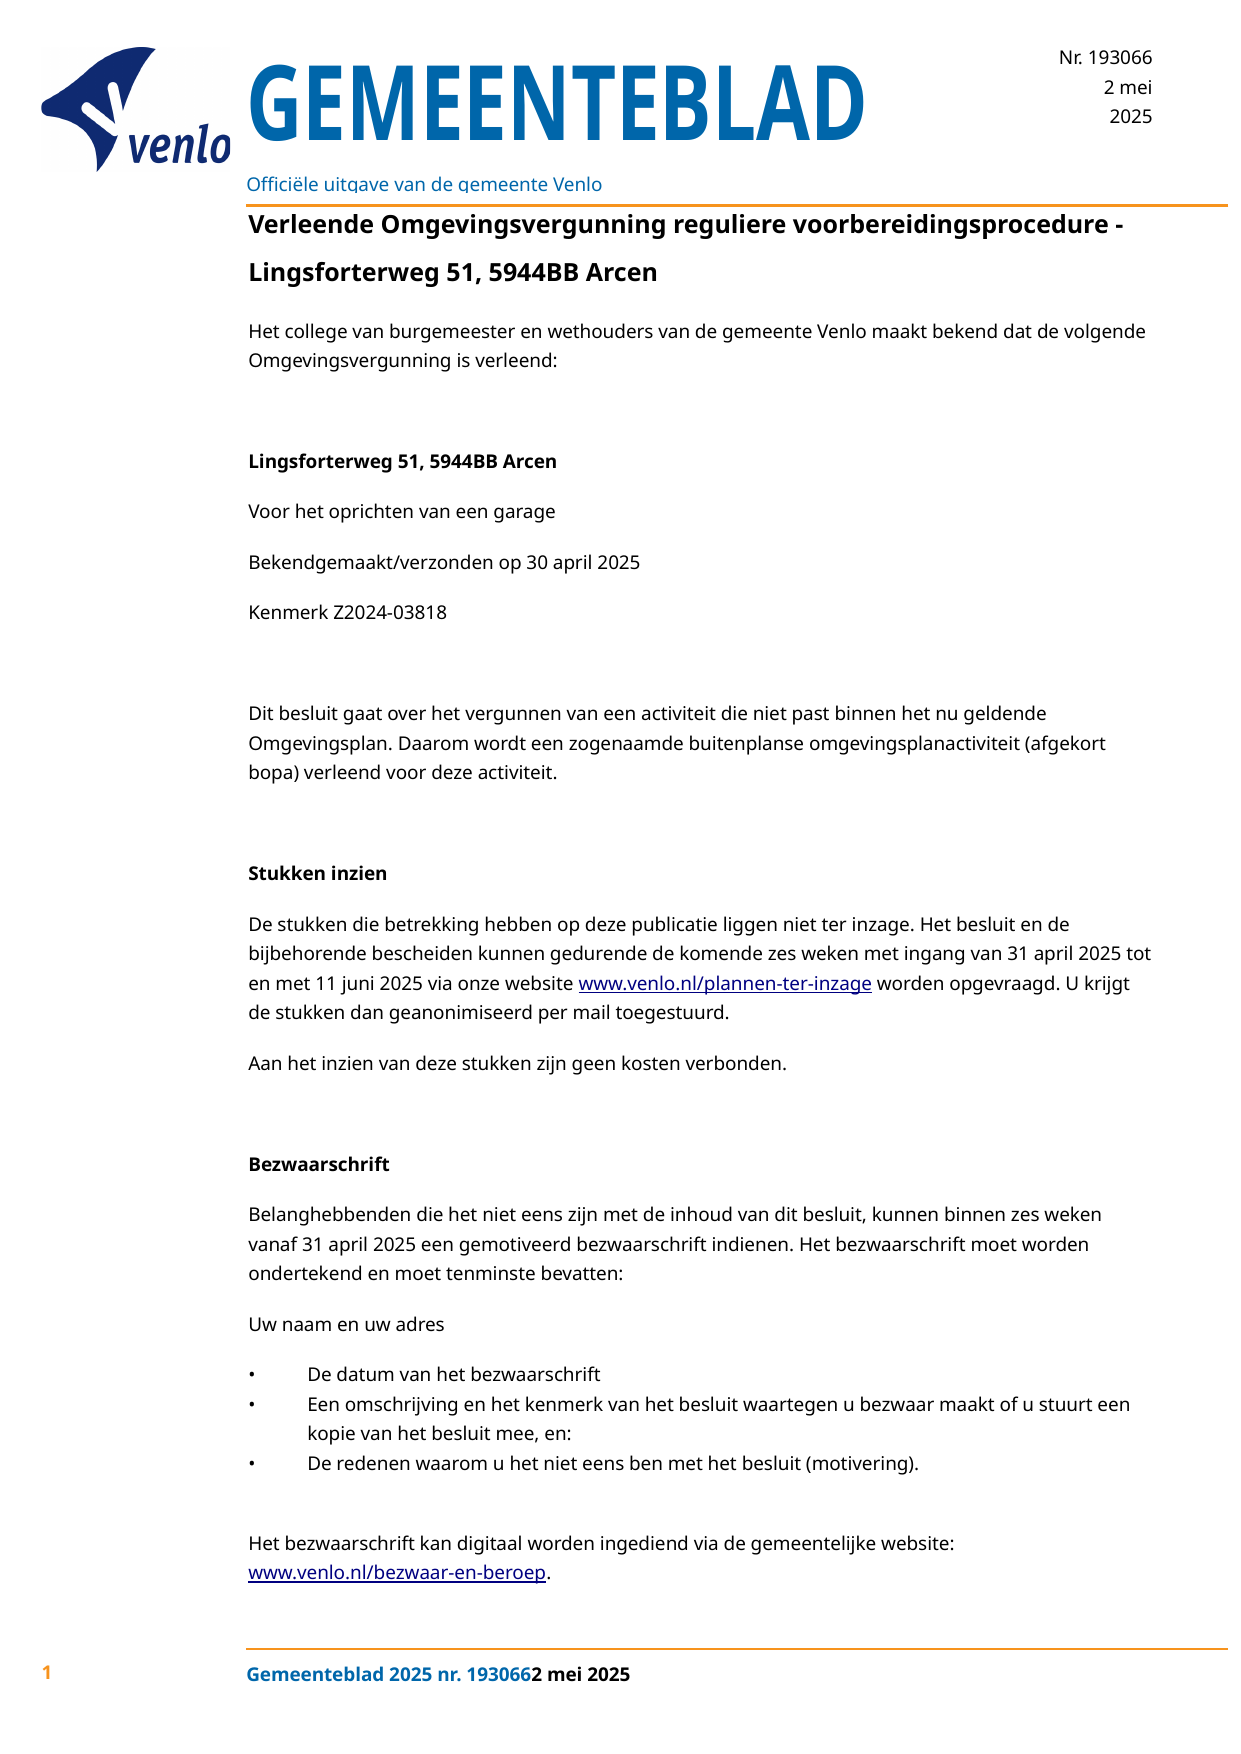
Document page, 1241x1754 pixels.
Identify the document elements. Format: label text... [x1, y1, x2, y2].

text Het bezwaarschrift kan digitaal worden ingediend via de gemeentelijke website: www.venlo.nl/bezwaar-en-beroep. [248, 1530, 1152, 1585]
text Dit besluit gaat over het vergunnen van een activiteit die niet past binnen het nu geldende Omgevingsplan. Daarom wordt een zogenaamde buitenplanse omgevingsplanactiviteit (afgekort bopa) verleend voor deze activiteit. [248, 700, 1152, 785]
list De datum van het bezwaarschrift [248, 1361, 1152, 1387]
list Een omschrijving en het kenmerk van het besluit waartegen u bezwaar maakt of u stuurt een kopie van het besluit mee, en: [248, 1391, 1152, 1446]
text Voor het oprichten van een garage [248, 499, 1152, 524]
text Het college van burgemeester en wethouders van de gemeente Venlo maakt bekend dat de volgende Omgevingsvergunning is verleend: [248, 318, 1152, 373]
text Kenmerk Z2024-03818 [248, 599, 1152, 625]
text Bekendgemaakt/verzonden op 30 april 2025 [248, 549, 1152, 575]
text Bezwaarschrift [248, 1151, 1152, 1177]
text De stukken die betrekking hebben op deze publicatie liggen niet ter inzage. Het besluit en de bijbehorende bescheiden kunnen gedurende de komende zes weken met ingang van 31 april 2025 tot en met 11 juni 2025 via onze website www.venlo.nl/plannen-ter-inzage worden opgevraagd. U krijgt de stukken dan geanonimiseerd per mail toegestuurd. [248, 911, 1152, 1025]
text Stukken inzien [248, 860, 1152, 886]
text Uw naam en uw adres [248, 1311, 1152, 1337]
text Verleende Omgevingsvergunning reguliere voorbereidingsprocedure - Lingsforterweg 51, 5944BB Arcen [248, 207, 1152, 288]
picture [41, 47, 231, 172]
text Lingsforterweg 51, 5944BB Arcen [248, 448, 1152, 474]
text Aan het inzien van deze stukken zijn geen kosten verbonden. [248, 1050, 1152, 1076]
list De redenen waarom u het niet eens ben met het besluit (motivering). [248, 1450, 1152, 1476]
text Belanghebbenden die het niet eens zijn met de inhoud van dit besluit, kunnen binnen zes weken vanaf 31 april 2025 een gemotiveerd bezwaarschrift indienen. Het bezwaarschrift moet worden ondertekend en moet tenminste bevatten: [248, 1201, 1152, 1286]
